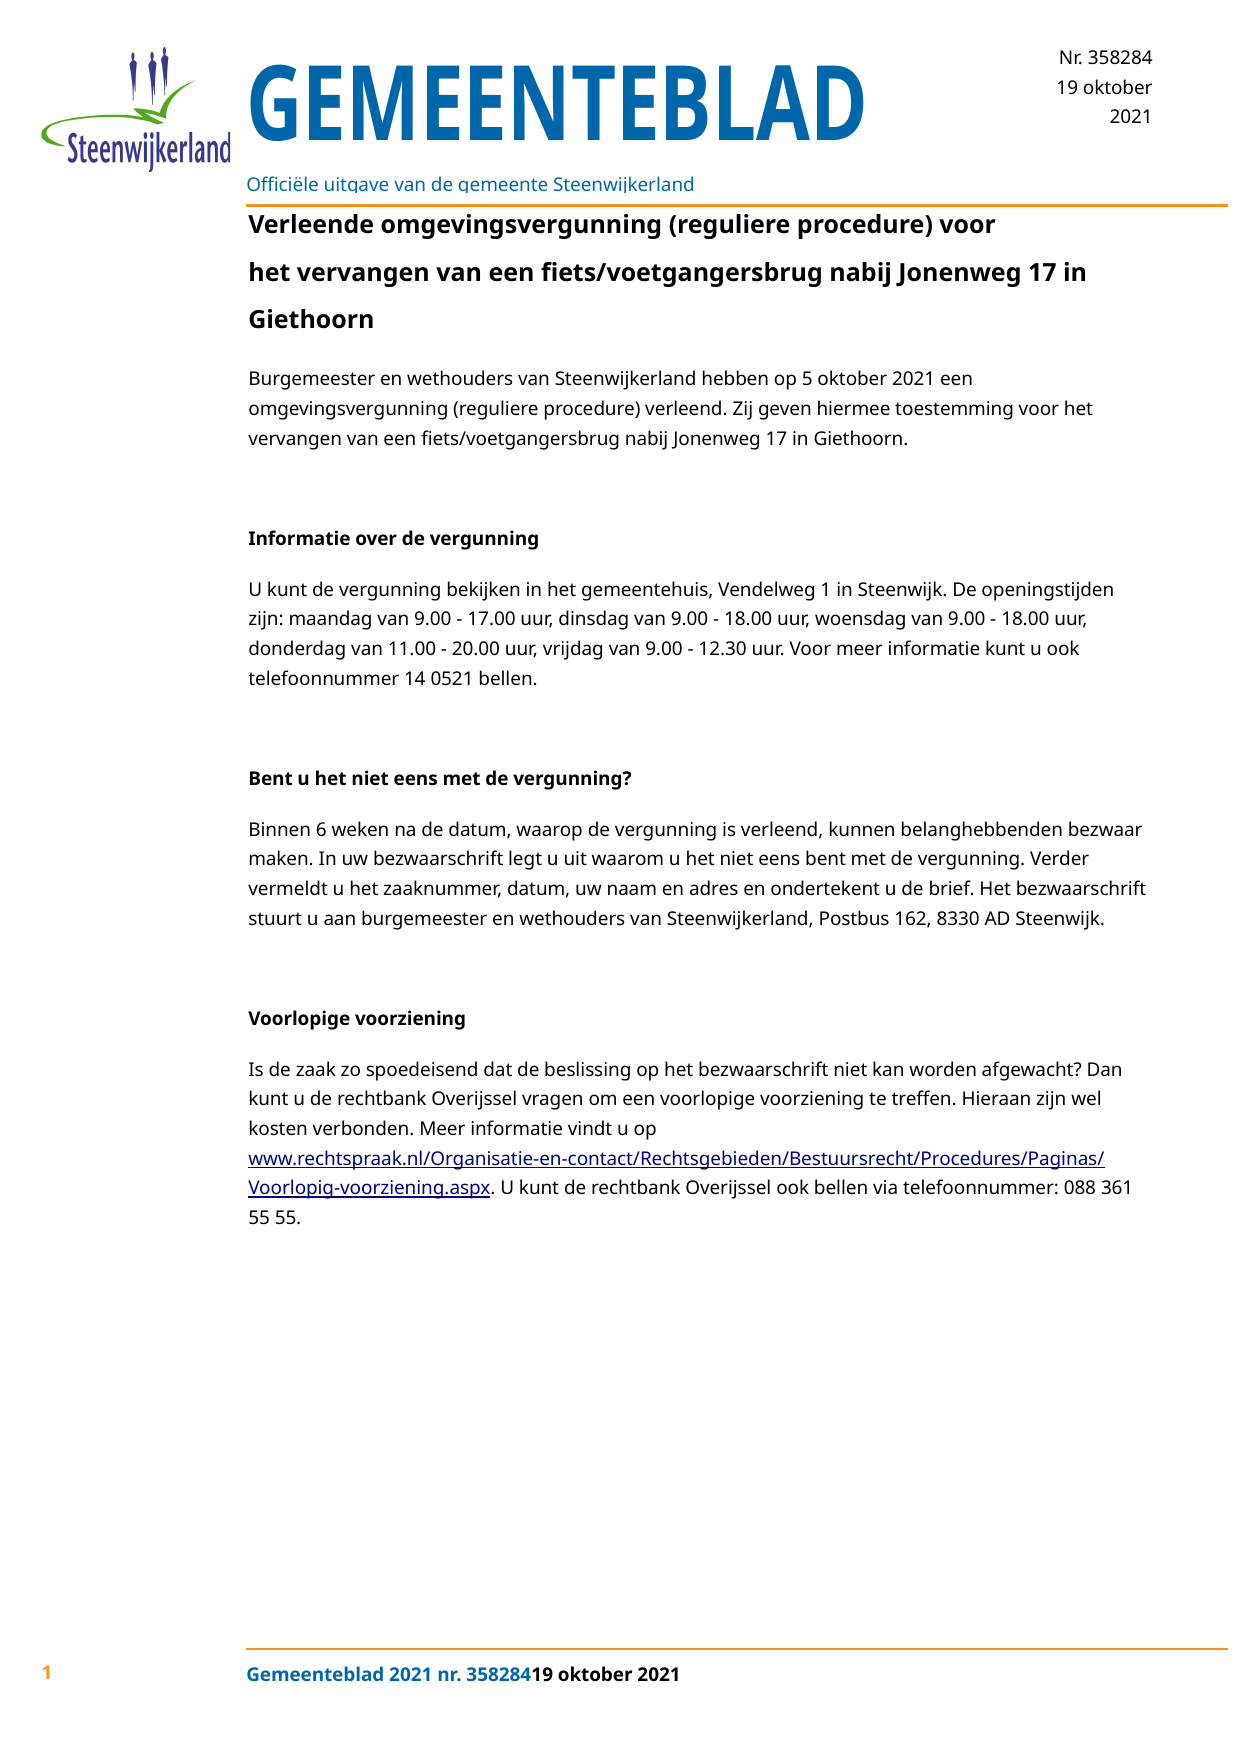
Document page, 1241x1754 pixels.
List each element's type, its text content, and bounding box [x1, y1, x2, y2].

text Bent u het niet eens met de vergunning? [248, 766, 1152, 791]
text U kunt de vergunning bekijken in het gemeentehuis, Vendelweg 1 in Steenwijk. De openingstijden zijn: maandag van 9.00 - 17.00 uur, dinsdag van 9.00 - 18.00 uur, woensdag van 9.00 - 18.00 uur, donderdag van 11.00 - 20.00 uur, vrijdag van 9.00 - 12.30 uur. Voor meer informatie kunt u ook telefoonnummer 14 0521 bellen. [248, 576, 1152, 690]
text Verleende omgevingsvergunning (reguliere procedure) voor het vervangen van een fiets/voetgangersbrug nabij Jonenweg 17 in Giethoorn [248, 207, 1152, 336]
picture [41, 47, 231, 172]
text Is de zaak zo spoedeisend dat de beslissing op het bezwaarschrift niet kan worden afgewacht? Dan kunt u de rechtbank Overijssel vragen om een voorlopige voorziening te treffen. Hieraan zijn wel kosten verbonden. Meer informatie vindt u op www.rechtspraak.nl/Organisatie-en-contact/Rechtsgebieden/Bestuursrecht/Procedures/Paginas/Voorlopig-voorziening.aspx. U kunt de rechtbank Overijssel ook bellen via telefoonnummer: 088 361 55 55. [248, 1056, 1152, 1229]
text Informatie over de vergunning [248, 526, 1152, 551]
text Burgemeester en wethouders van Steenwijkerland hebben op 5 oktober 2021 een omgevingsvergunning (reguliere procedure) verleend. Zij geven hiermee toestemming voor het vervangen van een fiets/voetgangersbrug nabij Jonenweg 17 in Giethoorn. [248, 366, 1152, 450]
text Voorlopige voorziening [248, 1006, 1152, 1031]
text Binnen 6 weken na de datum, waarop de vergunning is verleend, kunnen belanghebbenden bezwaar maken. In uw bezwaarschrift legt u uit waarom u het niet eens bent met de vergunning. Verder vermeldt u het zaaknummer, datum, uw naam en adres en ondertekent u de brief. Het bezwaarschrift stuurt u aan burgemeester en wethouders van Steenwijkerland, Postbus 162, 8330 AD Steenwijk. [248, 816, 1152, 930]
